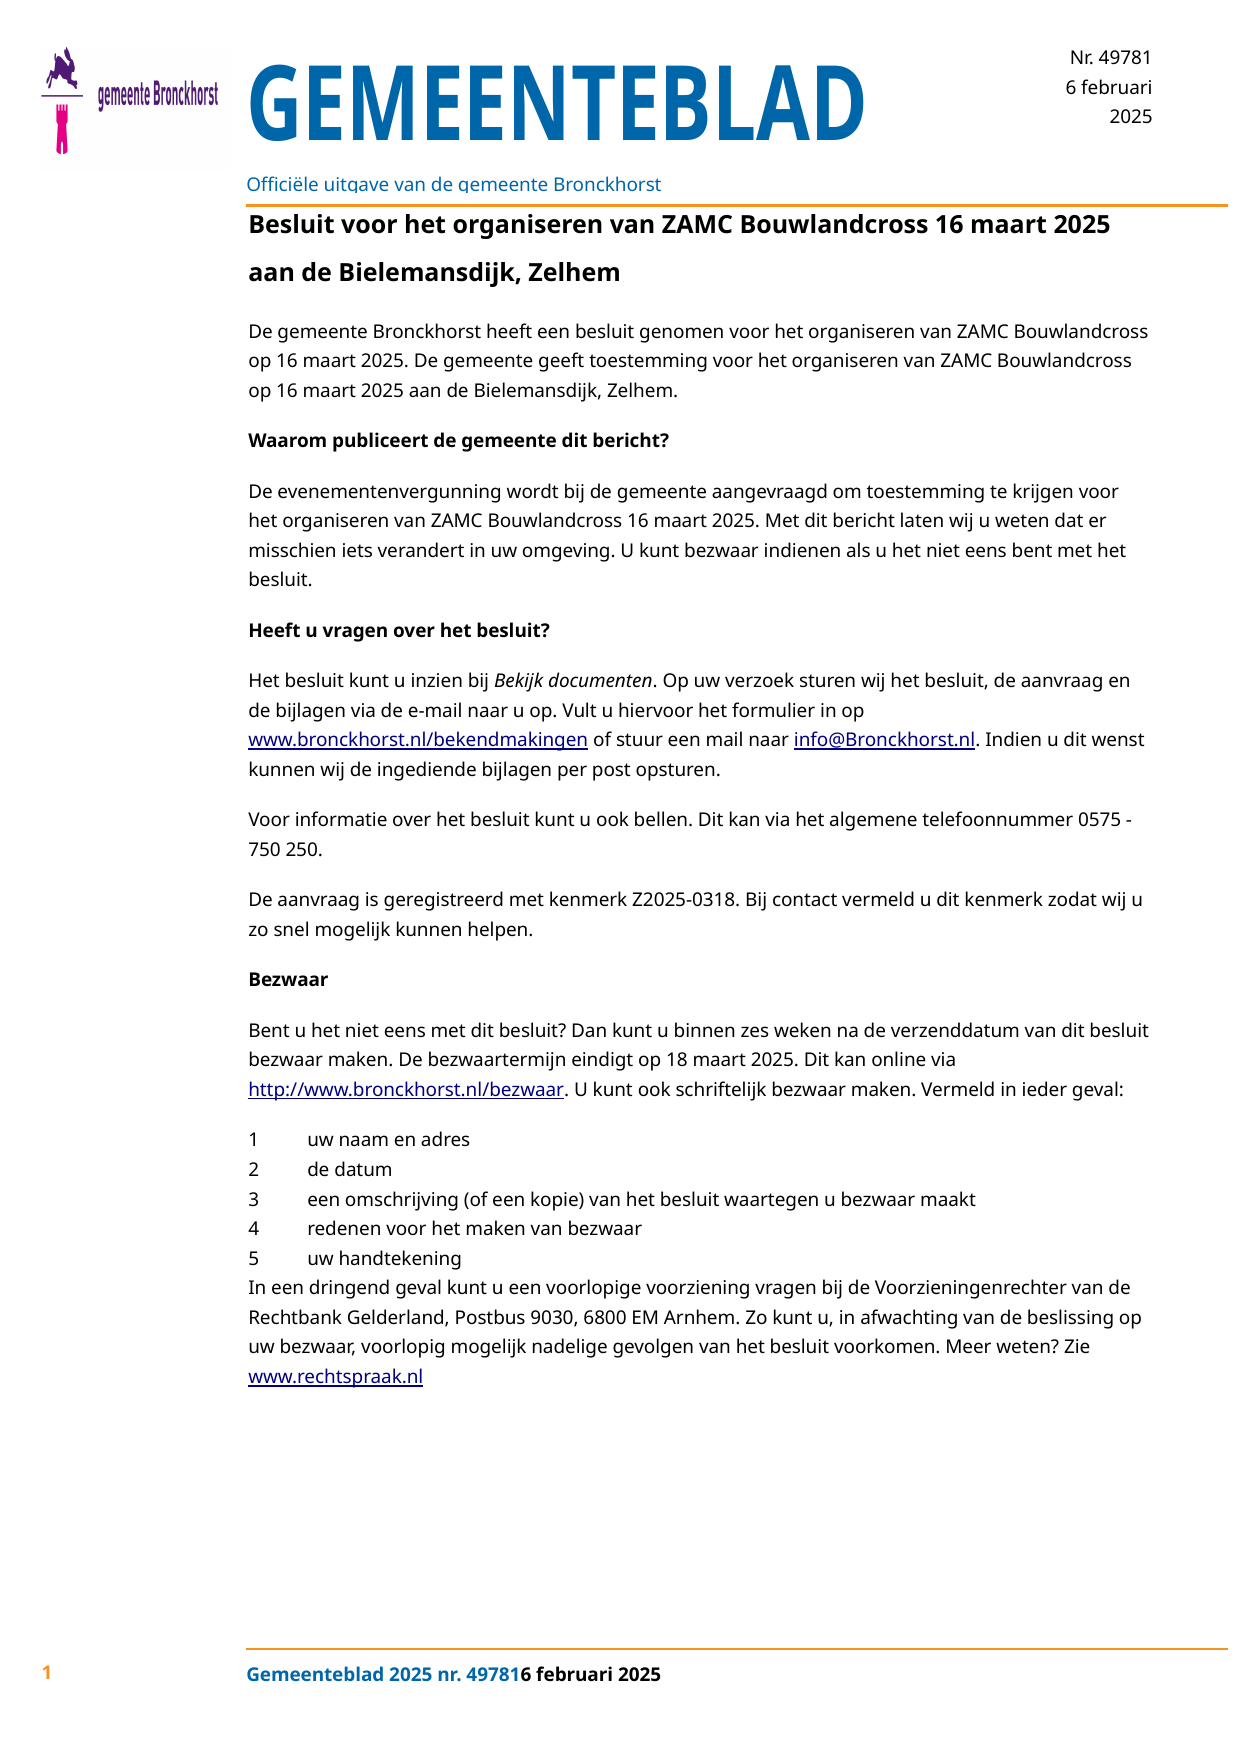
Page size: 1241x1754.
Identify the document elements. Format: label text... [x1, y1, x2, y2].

list redenen voor het maken van bezwaar [248, 1215, 1152, 1241]
text In een dringend geval kunt u een voorlopige voorziening vragen bij de Voorzieningenrechter van de Rechtbank Gelderland, Postbus 9030, 6800 EM Arnhem. Zo kunt u, in afwachting van de beslissing op uw bezwaar, voorlopig mogelijk nadelige gevolgen van het besluit voorkomen. Meer weten? Zie www.rechtspraak.nl [248, 1274, 1152, 1389]
text Bezwaar [248, 967, 1152, 992]
text Het besluit kunt u inzien bij Bekijk documenten. Op uw verzoek sturen wij het besluit, de aanvraag en de bijlagen via de e-mail naar u op. Vult u hiervoor het formulier in op www.bronckhorst.nl/bekendmakingen of stuur een mail naar info@Bronckhorst.nl. Indien u dit wenst kunnen wij de ingediende bijlagen per post opsturen. [248, 667, 1152, 782]
text Besluit voor het organiseren van ZAMC Bouwlandcross 16 maart 2025 aan de Bielemansdijk, Zelhem [248, 207, 1152, 288]
text Bent u het niet eens met dit besluit? Dan kunt u binnen zes weken na de verzenddatum van dit besluit bezwaar maken. De bezwaartermijn eindigt op 18 maart 2025. Dit kan online via http://www.bronckhorst.nl/bezwaar. U kunt ook schriftelijk bezwaar maken. Vermeld in ieder geval: [248, 1017, 1152, 1102]
text De evenementenvergunning wordt bij de gemeente aangevraagd om toestemming te krijgen voor het organiseren van ZAMC Bouwlandcross 16 maart 2025. Met dit bericht laten wij u weten dat er misschien iets verandert in uw omgeving. U kunt bezwaar indienen als u het niet eens bent met het besluit. [248, 478, 1152, 592]
text De aanvraag is geregistreerd met kenmerk Z2025-0318. Bij contact vermeld u dit kenmerk zodat wij u zo snel mogelijk kunnen helpen. [248, 887, 1152, 942]
text Heeft u vragen over het besluit? [248, 617, 1152, 643]
list uw handtekening [248, 1245, 1152, 1271]
picture [41, 47, 231, 172]
list uw naam en adres [248, 1127, 1152, 1152]
list een omschrijving (of een kopie) van het besluit waartegen u bezwaar maakt [248, 1186, 1152, 1212]
text De gemeente Bronckhorst heeft een besluit genomen voor het organiseren van ZAMC Bouwlandcross op 16 maart 2025. De gemeente geeft toestemming voor het organiseren van ZAMC Bouwlandcross op 16 maart 2025 aan de Bielemansdijk, Zelhem. [248, 318, 1152, 403]
list de datum [248, 1156, 1152, 1182]
text Waarom publiceert de gemeente dit bericht? [248, 427, 1152, 453]
text Voor informatie over het besluit kunt u ook bellen. Dit kan via het algemene telefoonnummer 0575 - 750 250. [248, 807, 1152, 862]
